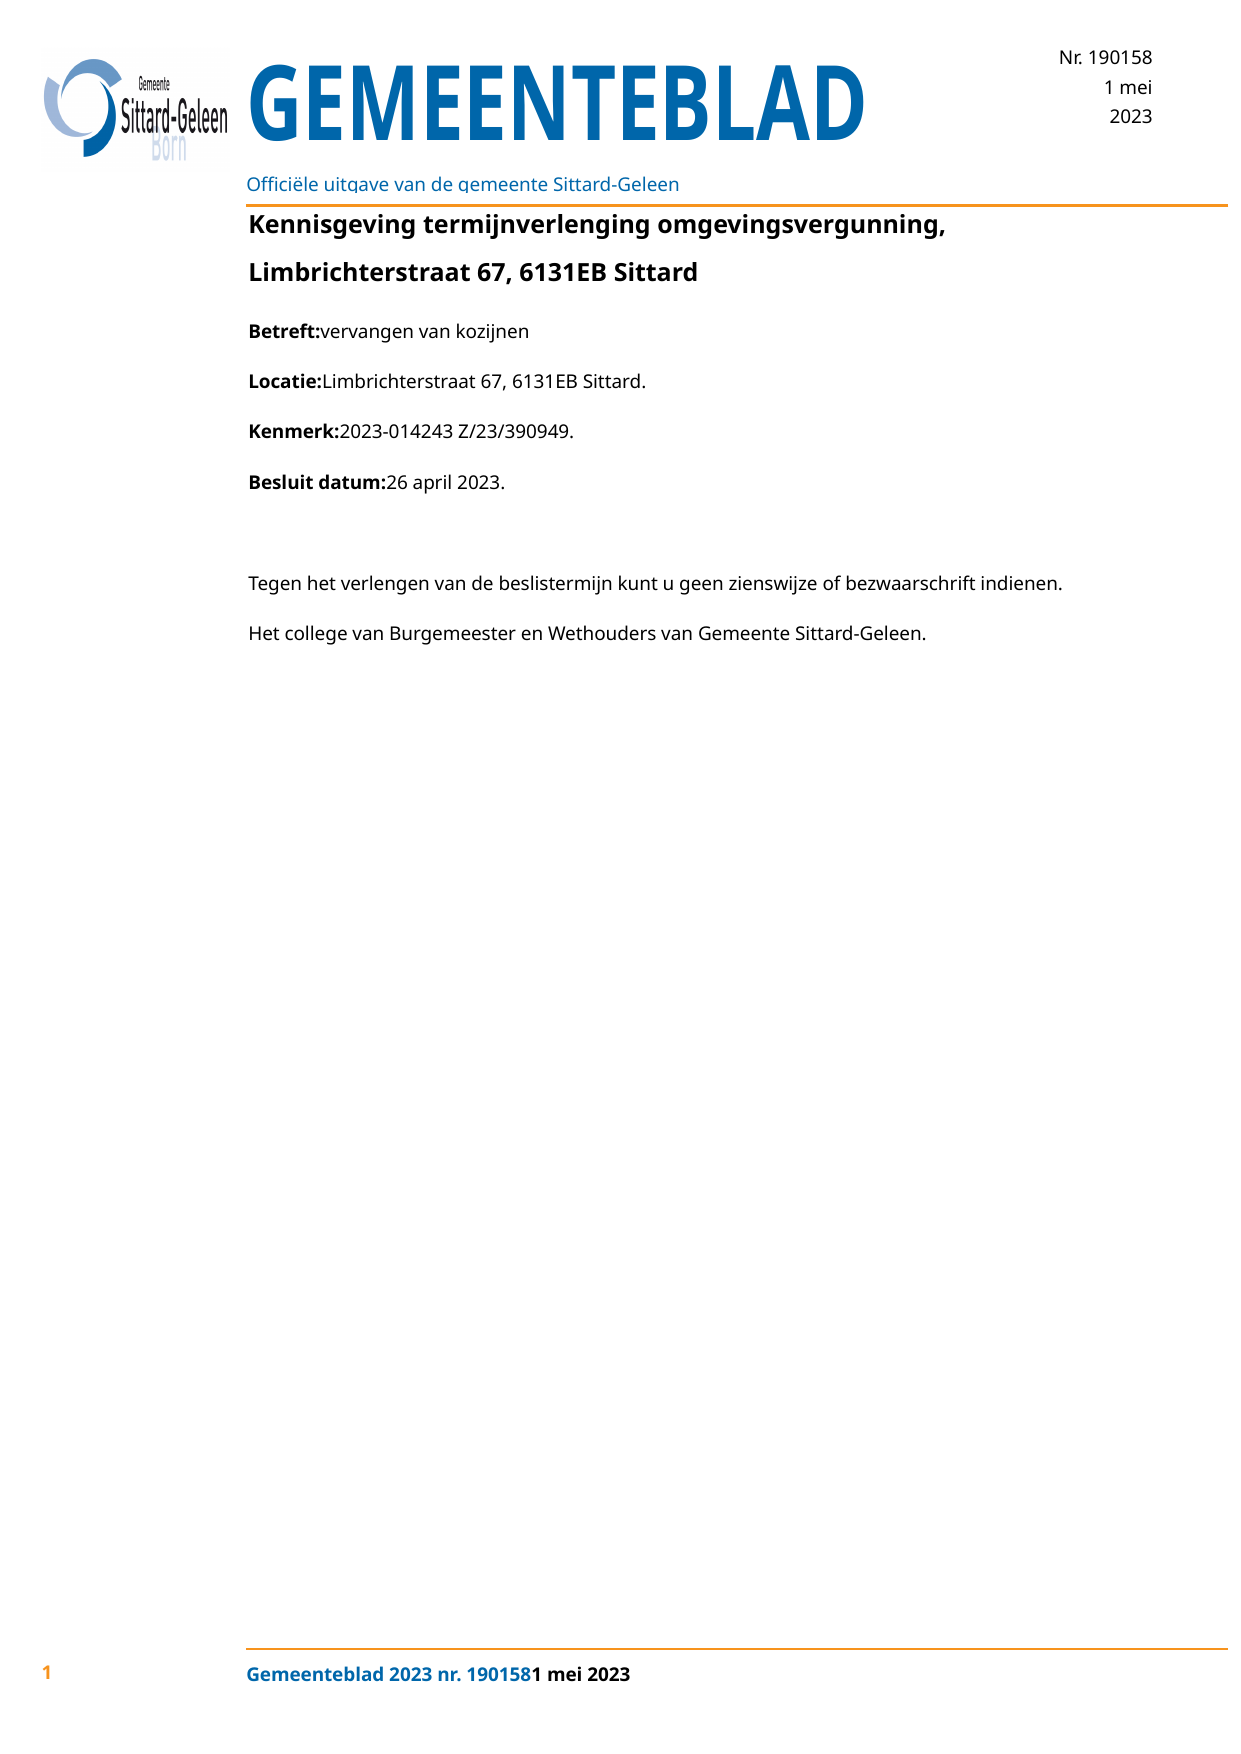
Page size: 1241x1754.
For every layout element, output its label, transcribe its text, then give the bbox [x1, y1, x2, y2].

text Besluit datum:26 april 2023. [248, 469, 1152, 495]
text Tegen het verlengen van de beslistermijn kunt u geen zienswijze of bezwaarschrift indienen. [248, 570, 1152, 596]
text Locatie:Limbrichterstraat 67, 6131EB Sittard. [248, 368, 1152, 394]
text Kennisgeving termijnverlenging omgevingsvergunning, Limbrichterstraat 67, 6131EB Sittard [248, 207, 1152, 288]
text Kenmerk:2023-014243 Z/23/390949. [248, 419, 1152, 444]
text Betreft:vervangen van kozijnen [248, 318, 1152, 344]
picture [41, 47, 231, 172]
text Het college van Burgemeester en Wethouders van Gemeente Sittard-Geleen. [248, 620, 1152, 646]
